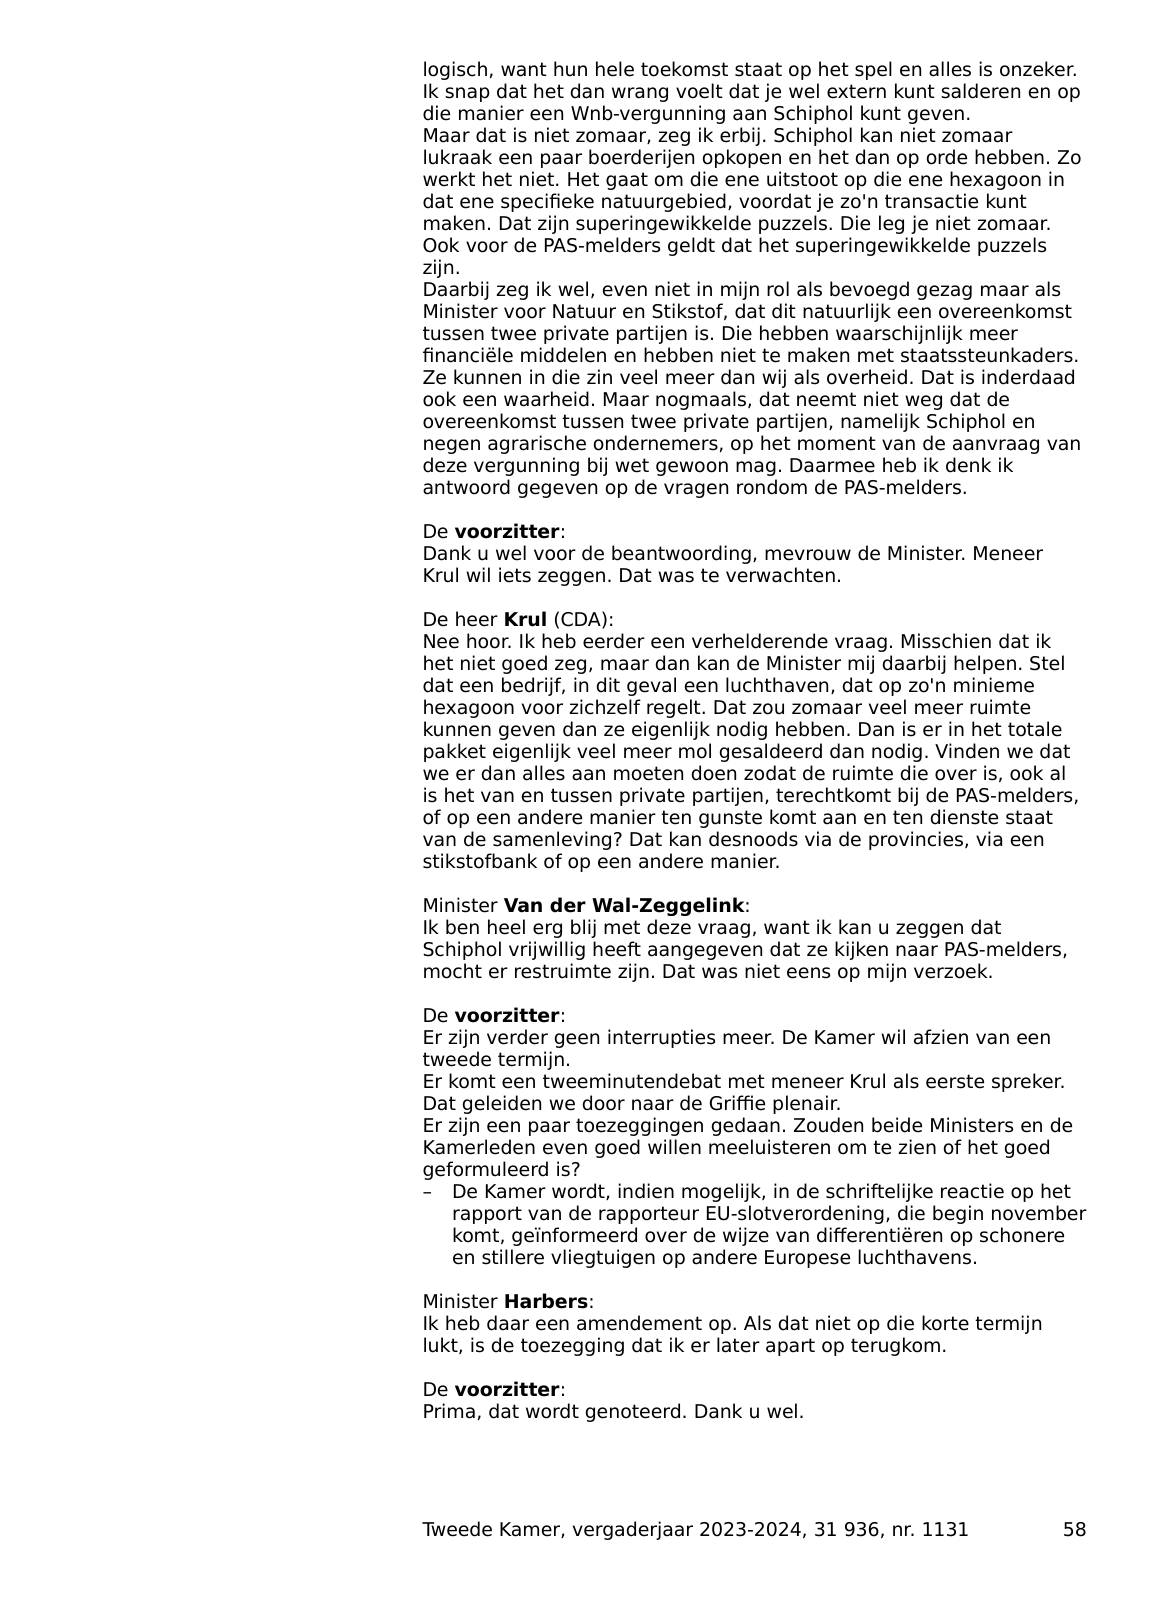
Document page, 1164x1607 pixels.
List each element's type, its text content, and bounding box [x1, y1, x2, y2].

text Minister Harbers: [422, 1291, 1087, 1313]
text Er komt een tweeminutendebat met meneer Krul als eerste spreker. Dat geleiden we door naar de Griffie plenair. [422, 1071, 1087, 1115]
text Ik ben heel erg blij met deze vraag, want ik kan u zeggen dat Schiphol vrijwillig heeft aangegeven dat ze kijken naar PAS-melders, mocht er restruimte zijn. Dat was niet eens op mijn verzoek. [422, 917, 1087, 983]
text Prima, dat wordt genoteerd. Dank u wel. [422, 1401, 1087, 1423]
text Dank u wel voor de beantwoording, mevrouw de Minister. Meneer Krul wil iets zeggen. Dat was te verwachten. [422, 543, 1087, 587]
text Minister Van der Wal-Zeggelink: [422, 895, 1087, 917]
text Nee hoor. Ik heb eerder een verhelderende vraag. Misschien dat ik het niet goed zeg, maar dan kan de Minister mij daarbij helpen. Stel dat een bedrijf, in dit geval een luchthaven, dat op zo'n minieme hexagoon voor zichzelf regelt. Dat zou zomaar veel meer ruimte kunnen geven dan ze eigenlijk nodig hebben. Dan is er in het totale pakket eigenlijk veel meer mol gesaldeerd dan nodig. Vinden we dat we er dan alles aan moeten doen zodat de ruimte die over is, ook al is het van en tussen private partijen, terechtkomt bij de PAS-melders, of op een andere manier ten gunste komt aan en ten dienste staat van de samenleving? Dat kan desnoods via de provincies, via een stikstofbank of op een andere manier. [422, 631, 1087, 873]
text Er zijn een paar toezeggingen gedaan. Zouden beide Ministers en de Kamerleden even goed willen meeluisteren om te zien of het goed geformuleerd is? [422, 1115, 1087, 1181]
text – De Kamer wordt, indien mogelijk, in de schriftelijke reactie op het rapport van de rapporteur EU-slotverordening, die begin november komt, geïnformeerd over de wijze van differentiëren op schonere en stillere vliegtuigen op andere Europese luchthavens. [422, 1181, 1087, 1269]
text De voorzitter: [422, 1379, 1087, 1401]
text Maar dat is niet zomaar, zeg ik erbij. Schiphol kan niet zomaar lukraak een paar boerderijen opkopen en het dan op orde hebben. Zo werkt het niet. Het gaat om die ene uitstoot op die ene hexagoon in dat ene specifieke natuurgebied, voordat je zo'n transactie kunt maken. Dat zijn superingewikkelde puzzels. Die leg je niet zomaar. Ook voor de PAS-melders geldt dat het superingewikkelde puzzels zijn. [422, 125, 1087, 279]
text logisch, want hun hele toekomst staat op het spel en alles is onzeker. Ik snap dat het dan wrang voelt dat je wel extern kunt salderen en op die manier een Wnb-vergunning aan Schiphol kunt geven. [422, 59, 1087, 125]
text Er zijn verder geen interrupties meer. De Kamer wil afzien van een tweede termijn. [422, 1027, 1087, 1071]
text De heer Krul (CDA): [422, 609, 1087, 631]
text Daarbij zeg ik wel, even niet in mijn rol als bevoegd gezag maar als Minister voor Natuur en Stikstof, dat dit natuurlijk een overeenkomst tussen twee private partijen is. Die hebben waarschijnlijk meer financiële middelen en hebben niet te maken met staatssteunkaders. Ze kunnen in die zin veel meer dan wij als overheid. Dat is inderdaad ook een waarheid. Maar nogmaals, dat neemt niet weg dat de overeenkomst tussen twee private partijen, namelijk Schiphol en negen agrarische ondernemers, op het moment van de aanvraag van deze vergunning bij wet gewoon mag. Daarmee heb ik denk ik antwoord gegeven op de vragen rondom de PAS-melders. [422, 279, 1087, 499]
text De voorzitter: [422, 521, 1087, 543]
text Ik heb daar een amendement op. Als dat niet op die korte termijn lukt, is de toezegging dat ik er later apart op terugkom. [422, 1313, 1087, 1357]
text De voorzitter: [422, 1005, 1087, 1027]
